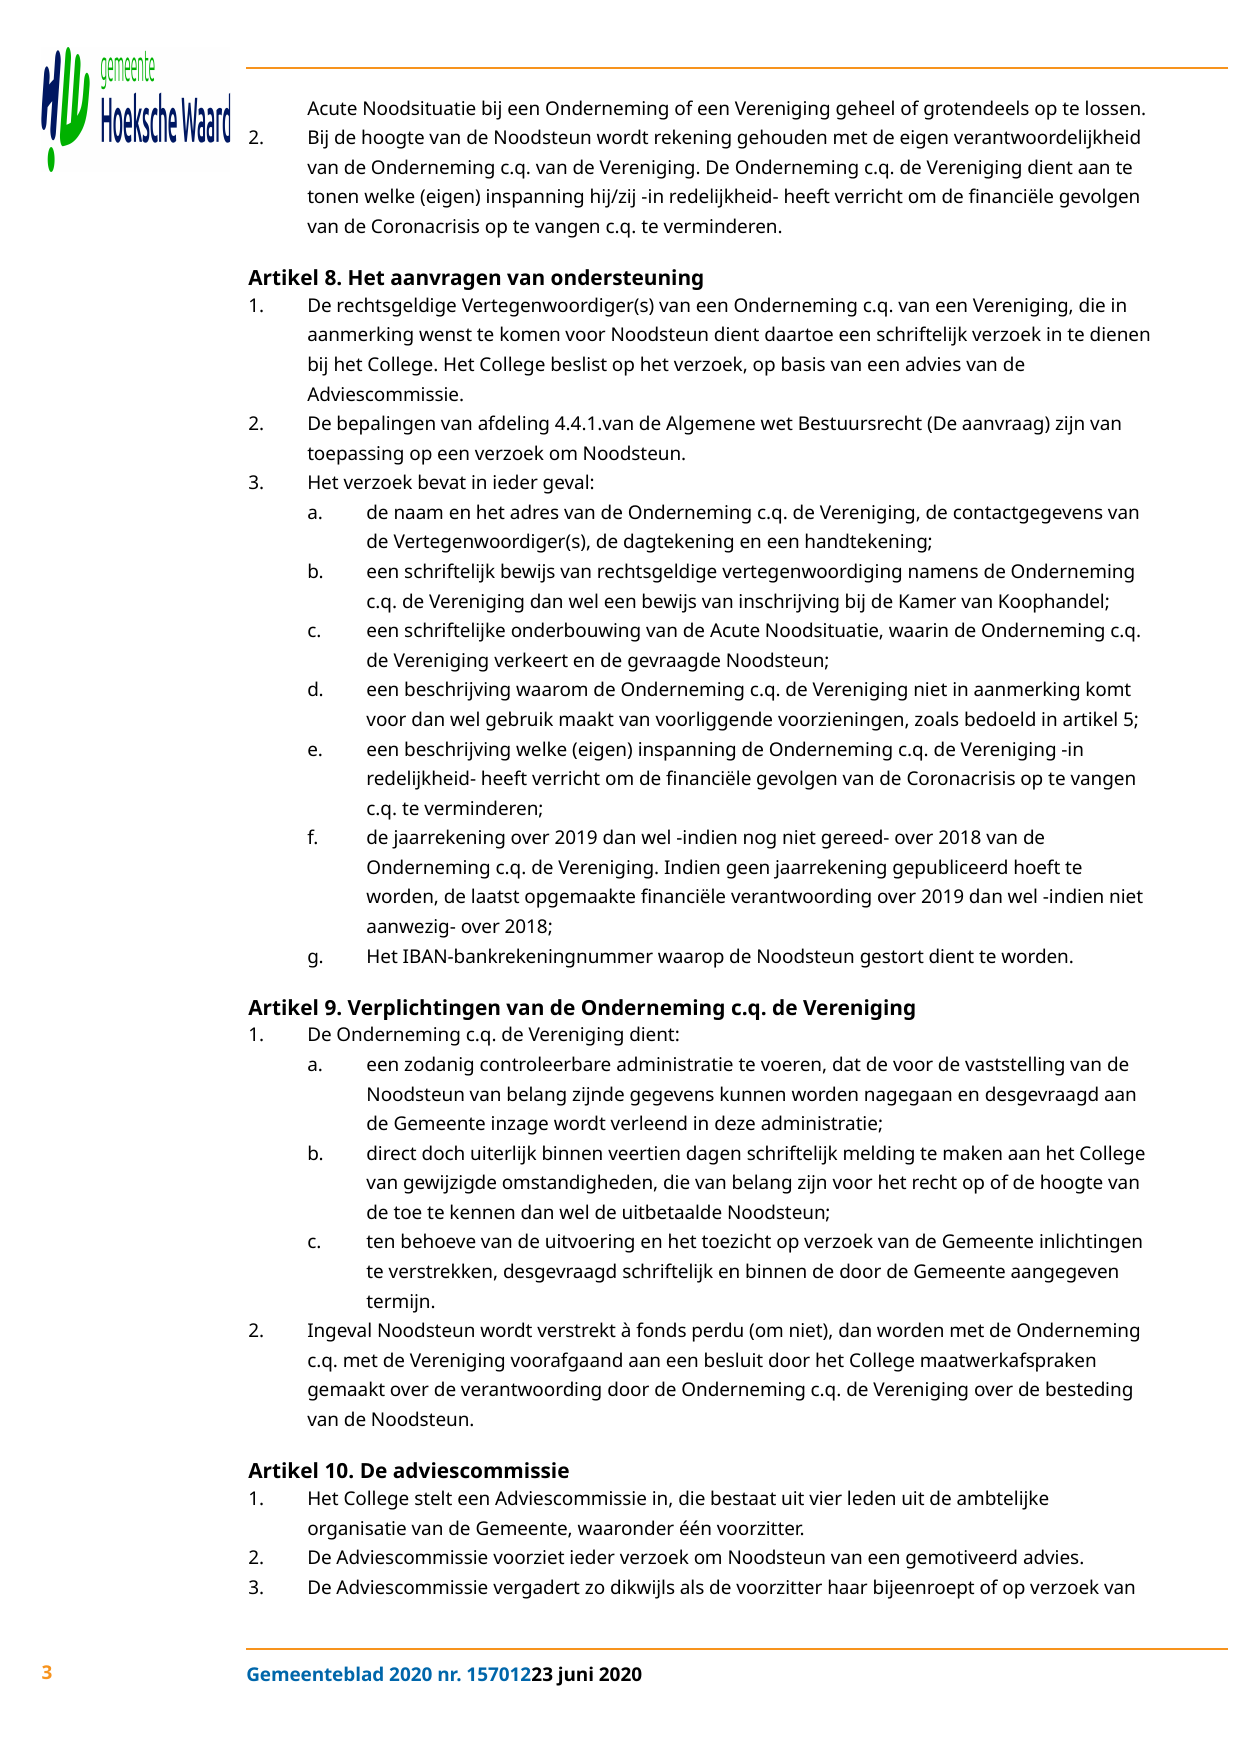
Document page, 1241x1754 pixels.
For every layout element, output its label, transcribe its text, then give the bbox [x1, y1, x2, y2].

picture [41, 47, 231, 172]
list een schriftelijke onderbouwing van de Acute Noodsituatie, waarin de Onderneming c.q. de Vereniging verkeert en de gevraagde Noodsteun; [307, 617, 1152, 673]
text Artikel 9. Verplichtingen van de Onderneming c.q. de Vereniging [248, 993, 1152, 1022]
text Artikel 10. De adviescommissie [248, 1457, 1152, 1485]
list De Onderneming c.q. de Vereniging dient: [248, 1022, 1152, 1047]
list De bepalingen van afdeling 4.4.1.van de Algemene wet Bestuursrecht (De aanvraag) zijn van toepassing op een verzoek om Noodsteun. [248, 410, 1152, 466]
list de jaarrekening over 2019 dan wel -indien nog niet gereed- over 2018 van de Onderneming c.q. de Vereniging. Indien geen jaarrekening gepubliceerd hoeft te worden, de laatst opgemaakte financiële verantwoording over 2019 dan wel -indien niet aanwezig- over 2018; [307, 824, 1152, 939]
list een zodanig controleerbare administratie te voeren, dat de voor de vaststelling van de Noodsteun van belang zijnde gegevens kunnen worden nagegaan en desgevraagd aan de Gemeente inzage wordt verleend in deze administratie; [307, 1051, 1152, 1136]
list Het College stelt een Adviescommissie in, die bestaat uit vier leden uit de ambtelijke organisatie van de Gemeente, waaronder één voorzitter. [248, 1485, 1152, 1540]
list een schriftelijk bewijs van rechtsgeldige vertegenwoordiging namens de Onderneming c.q. de Vereniging dan wel een bewijs van inschrijving bij de Kamer van Koophandel; [307, 558, 1152, 613]
list Het verzoek bevat in ieder geval: [248, 469, 1152, 495]
list De rechtsgeldige Vertegenwoordiger(s) van een Onderneming c.q. van een Vereniging, die in aanmerking wenst te komen voor Noodsteun dient daartoe een schriftelijk verzoek in te dienen bij het College. Het College beslist op het verzoek, op basis van een advies van de Adviescommissie. [248, 292, 1152, 406]
list Het IBAN-bankrekeningnummer waarop de Noodsteun gestort dient te worden. [307, 943, 1152, 968]
text Artikel 8. Het aanvragen van ondersteuning [248, 263, 1152, 292]
list een beschrijving waarom de Onderneming c.q. de Vereniging niet in aanmerking komt voor dan wel gebruik maakt van voorliggende voorzieningen, zoals bedoeld in artikel 5; [307, 677, 1152, 732]
list Acute Noodsituatie bij een Onderneming of een Vereniging geheel of grotendeels op te lossen. [248, 95, 1152, 121]
list De Adviescommissie voorziet ieder verzoek om Noodsteun van een gemotiveerd advies. [248, 1544, 1152, 1570]
list een beschrijving welke (eigen) inspanning de Onderneming c.q. de Vereniging -in redelijkheid- heeft verricht om de financiële gevolgen van de Coronacrisis op te vangen c.q. te verminderen; [307, 736, 1152, 821]
list de naam en het adres van de Onderneming c.q. de Vereniging, de contactgegevens van de Vertegenwoordiger(s), de dagtekening en een handtekening; [307, 499, 1152, 554]
list ten behoeve van de uitvoering en het toezicht op verzoek van de Gemeente inlichtingen te verstrekken, desgevraagd schriftelijk en binnen de door de Gemeente aangegeven termijn. [307, 1229, 1152, 1314]
list Ingeval Noodsteun wordt verstrekt à fonds perdu (om niet), dan worden met de Onderneming c.q. met de Vereniging voorafgaand aan een besluit door het College maatwerkafspraken gemaakt over de verantwoording door de Onderneming c.q. de Vereniging over de besteding van de Noodsteun. [248, 1317, 1152, 1432]
list De Adviescommissie vergadert zo dikwijls als de voorzitter haar bijeenroept of op verzoek van [248, 1574, 1152, 1599]
list Bij de hoogte van de Noodsteun wordt rekening gehouden met de eigen verantwoordelijkheid van de Onderneming c.q. van de Vereniging. De Onderneming c.q. de Vereniging dient aan te tonen welke (eigen) inspanning hij/zij -in redelijkheid- heeft verricht om de financiële gevolgen van de Coronacrisis op te vangen c.q. te verminderen. [248, 124, 1152, 239]
list direct doch uiterlijk binnen veertien dagen schriftelijk melding te maken aan het College van gewijzigde omstandigheden, die van belang zijn voor het recht op of de hoogte van de toe te kennen dan wel de uitbetaalde Noodsteun; [307, 1140, 1152, 1225]
